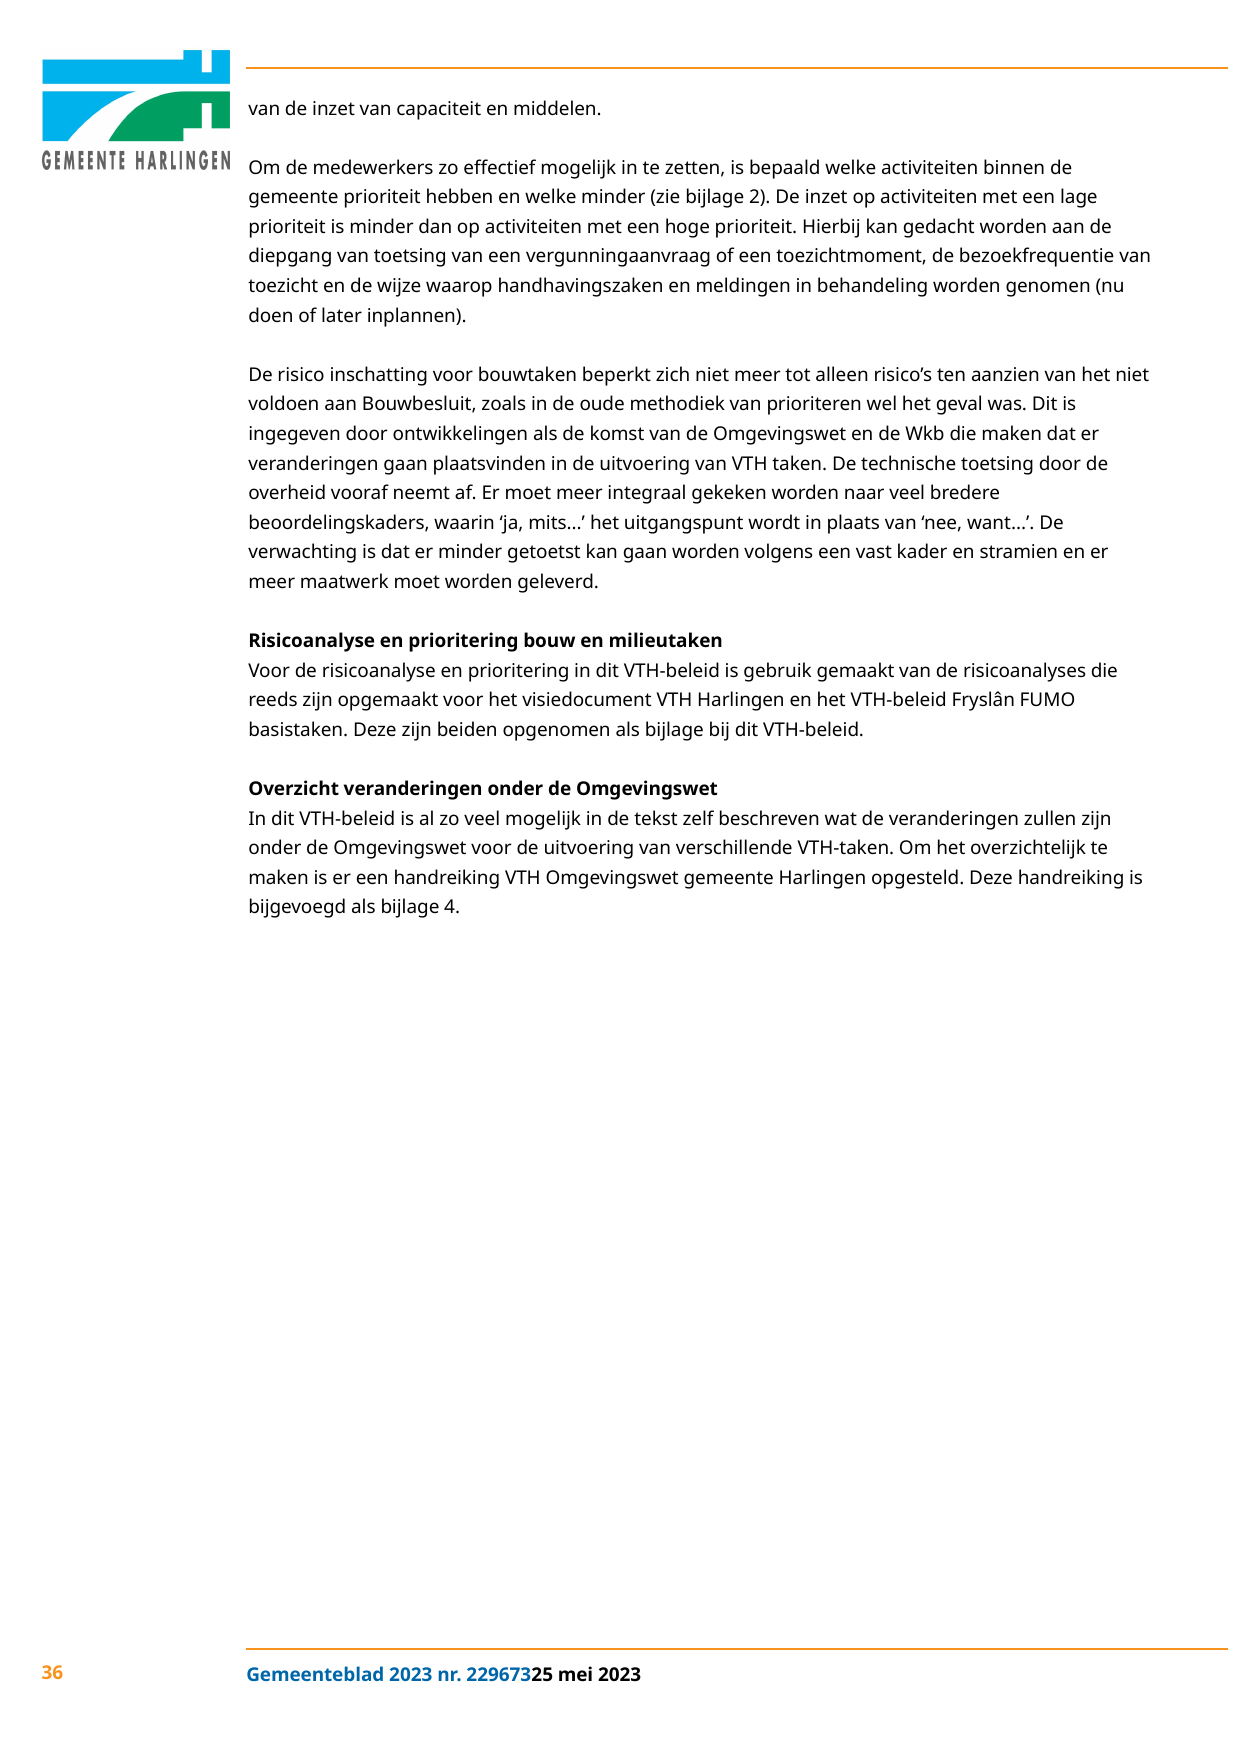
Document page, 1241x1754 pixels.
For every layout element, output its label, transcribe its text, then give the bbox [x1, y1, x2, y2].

text De risico inschatting voor bouwtaken beperkt zich niet meer tot alleen risico’s ten aanzien van het niet voldoen aan Bouwbesluit, zoals in de oude methodiek van prioriteren wel het geval was. Dit is ingegeven door ontwikkelingen als de komst van de Omgevingswet en de Wkb die maken dat er veranderingen gaan plaatsvinden in de uitvoering van VTH taken. De technische toetsing door de overheid vooraf neemt af. Er moet meer integraal gekeken worden naar veel bredere beoordelingskaders, waarin ‘ja, mits...’ het uitgangspunt wordt in plaats van ‘nee, want...’. De verwachting is dat er minder getoetst kan gaan worden volgens een vast kader en stramien en er meer maatwerk moet worden geleverd. [248, 361, 1152, 594]
text Risicoanalyse en prioritering bouw en milieutaken [248, 627, 1152, 653]
text van de inzet van capaciteit en middelen. [248, 95, 1152, 121]
picture [41, 47, 231, 172]
text Om de medewerkers zo effectief mogelijk in te zetten, is bepaald welke activiteiten binnen de gemeente prioriteit hebben en welke minder (zie bijlage 2). De inzet op activiteiten met een lage prioriteit is minder dan op activiteiten met een hoge prioriteit. Hierbij kan gedacht worden aan de diepgang van toetsing van een vergunningaanvraag of een toezichtmoment, de bezoekfrequentie van toezicht en de wijze waarop handhavingszaken en meldingen in behandeling worden genomen (nu doen of later inplannen). [248, 154, 1152, 328]
text Voor de risicoanalyse en prioritering in dit VTH-beleid is gebruik gemaakt van de risicoanalyses die reeds zijn opgemaakt voor het visiedocument VTH Harlingen en het VTH-beleid Fryslân FUMO basistaken. Deze zijn beiden opgenomen als bijlage bij dit VTH-beleid. [248, 657, 1152, 742]
text In dit VTH-beleid is al zo veel mogelijk in de tekst zelf beschreven wat de veranderingen zullen zijn onder de Omgevingswet voor de uitvoering van verschillende VTH-taken. Om het overzichtelijk te maken is er een handreiking VTH Omgevingswet gemeente Harlingen opgesteld. Deze handreiking is bijgevoegd als bijlage 4. [248, 805, 1152, 919]
text Overzicht veranderingen onder de Omgevingswet [248, 775, 1152, 801]
